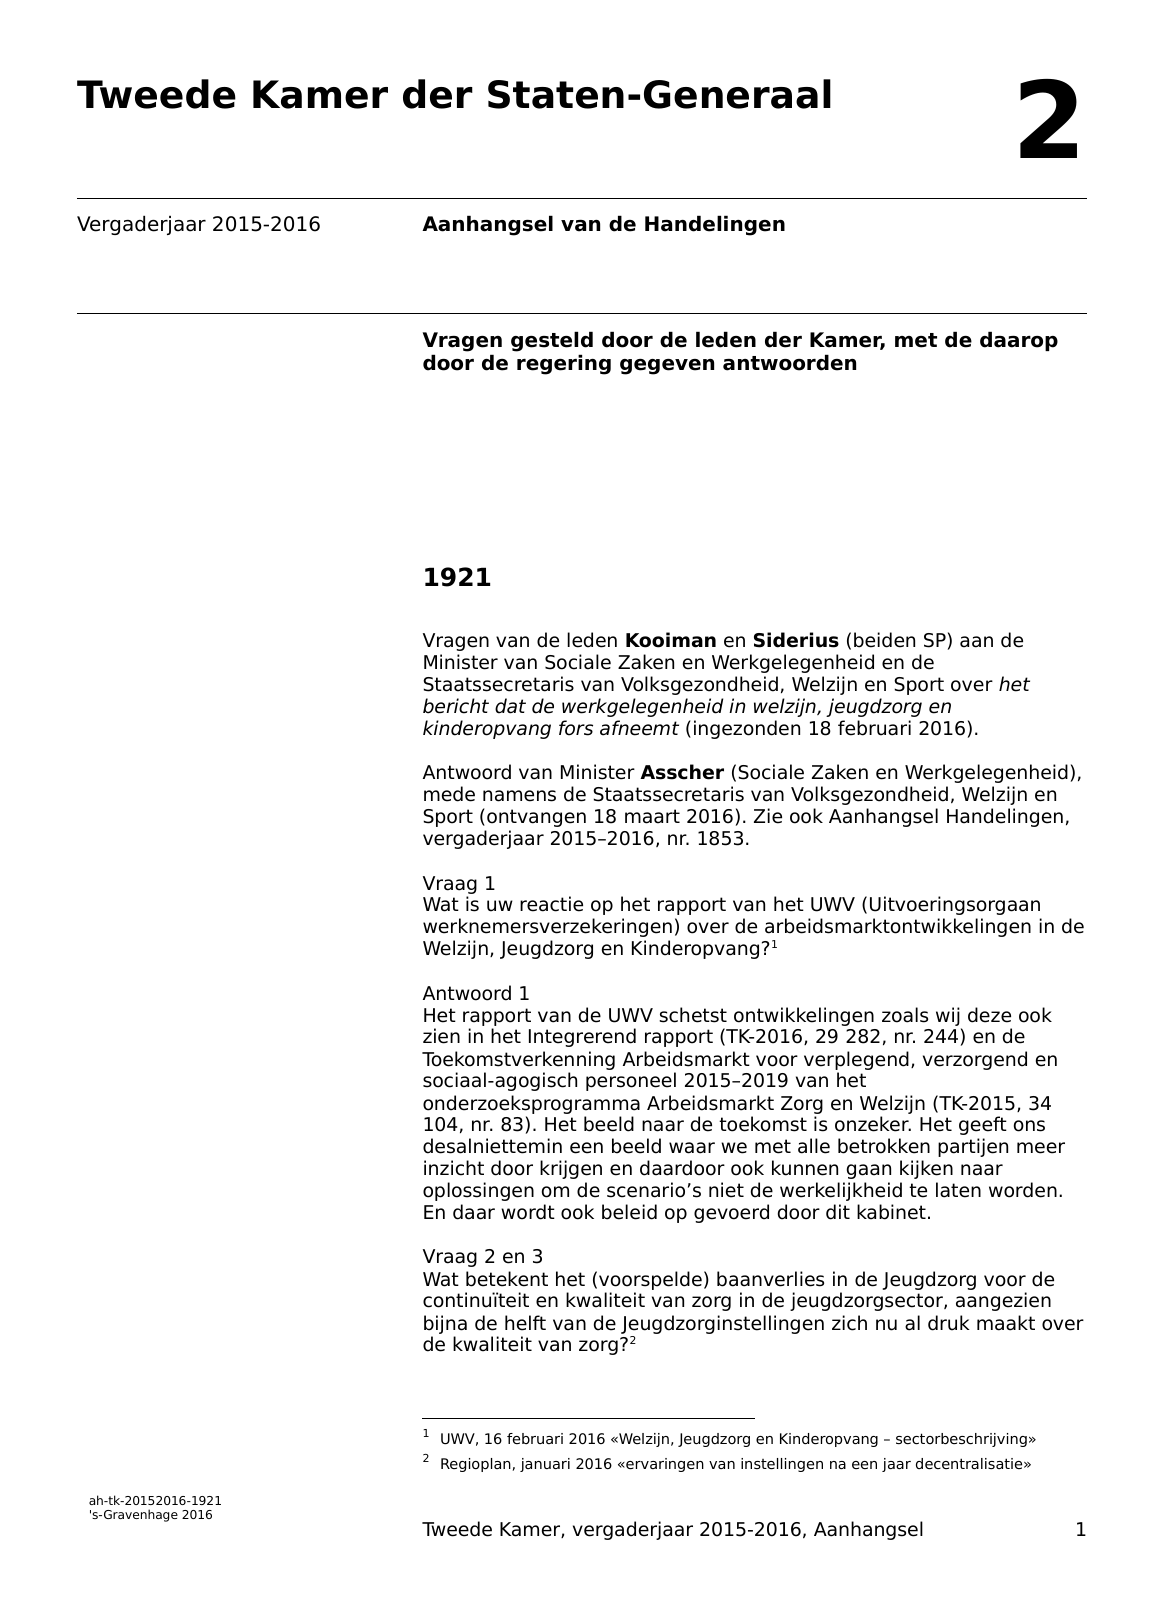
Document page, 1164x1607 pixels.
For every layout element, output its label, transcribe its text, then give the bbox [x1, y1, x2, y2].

text UWV, 16 februari 2016 «Welzijn, Jeugdzorg en Kinderopvang – sectorbeschrijving» [422, 1427, 1087, 1449]
table_header Tweede Kamer der Staten-Generaal [77, 59, 886, 198]
text Wat is uw reactie op het rapport van het UWV (Uitvoeringsorgaan werknemersverzekeringen) over de arbeidsmarktontwikkelingen in de Welzijn, Jeugdzorg en Kinderopvang? [422, 894, 1087, 960]
table_cell Vergaderjaar 2015-2016 [77, 199, 422, 313]
table_cell Vragen gesteld door de leden der Kamer, met de daarop door de regering gegeven antwoorden [422, 314, 1087, 375]
text 1921 [422, 563, 1087, 592]
text ah-tk-20152016-1921 [88, 1494, 323, 1508]
text Wat betekent het (voorspelde) baanverlies in de Jeugdzorg voor de continuïteit en kwaliteit van zorg in de jeugdzorgsector, aangezien bijna de helft van de Jeugdzorginstellingen zich nu al druk maakt over de kwaliteit van zorg? [422, 1268, 1087, 1356]
text Antwoord 1 [422, 982, 1087, 1004]
table_cell Aanhangsel van de Handelingen [422, 199, 1087, 313]
text Vragen van de leden Kooiman en Siderius (beiden SP) aan de Minister van Sociale Zaken en Werkgelegenheid en de Staatssecretaris van Volksgezondheid, Welzijn en Sport over het bericht dat de werkgelegenheid in welzijn, jeugdzorg en kinderopvang fors afneemt (ingezonden 18 februari 2016). [422, 630, 1087, 740]
text Het rapport van de UWV schetst ontwikkelingen zoals wij deze ook zien in het Integrerend rapport (TK-2016, 29 282, nr. 244) en de Toekomstverkenning Arbeidsmarkt voor verplegend, verzorgend en sociaal-agogisch personeel 2015–2019 van het onderzoeksprogramma Arbeidsmarkt Zorg en Welzijn (TK-2015, 34 104, nr. 83). Het beeld naar de toekomst is onzeker. Het geeft ons desalniettemin een beeld waar we met alle betrokken partijen meer inzicht door krijgen en daardoor ook kunnen gaan kijken naar oplossingen om de scenario’s niet de werkelijkheid te laten worden. En daar wordt ook beleid op gevoerd door dit kabinet. [422, 1004, 1087, 1224]
table_header 2 [886, 59, 1087, 198]
text Antwoord van Minister Asscher (Sociale Zaken en Werkgelegenheid), mede namens de Staatssecretaris van Volksgezondheid, Welzijn en Sport (ontvangen 18 maart 2016). Zie ook Aanhangsel Handelingen, vergaderjaar 2015–2016, nr. 1853. [422, 762, 1087, 850]
text Vraag 2 en 3 [422, 1246, 1087, 1268]
text Regioplan, januari 2016 «ervaringen van instellingen na een jaar decentralisatie» [422, 1452, 1087, 1474]
table_cell [77, 314, 422, 375]
text Vraag 1 [422, 872, 1087, 894]
text 's-Gravenhage 2016 [88, 1508, 323, 1522]
